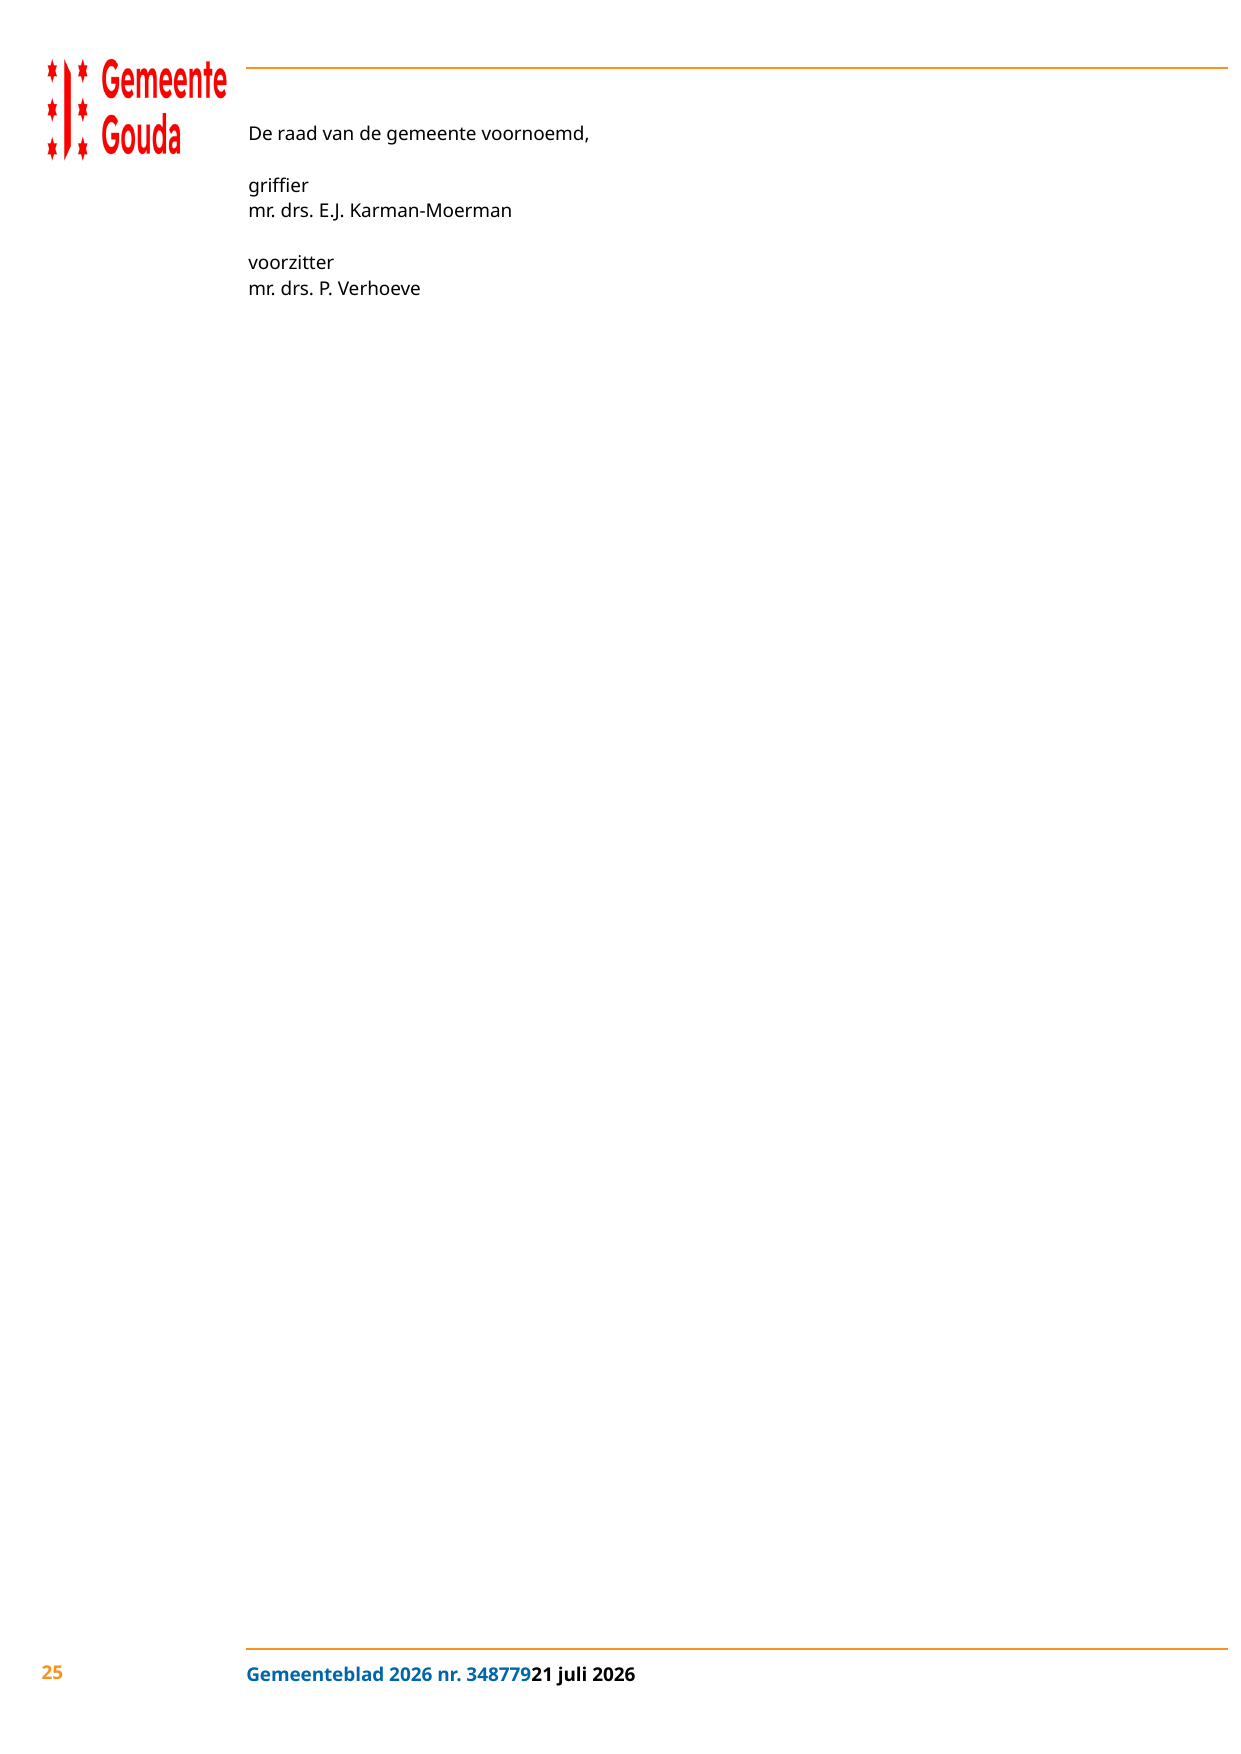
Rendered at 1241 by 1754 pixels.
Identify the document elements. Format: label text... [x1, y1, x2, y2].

text De raad van de gemeente voornoemd, [248, 121, 1152, 146]
text mr. drs. E.J. Karman-Moerman [248, 198, 1152, 223]
text mr. drs. P. Verhoeve [248, 275, 1152, 301]
text griffier [248, 172, 1152, 198]
text voorzitter [248, 249, 1152, 275]
picture [41, 47, 231, 172]
